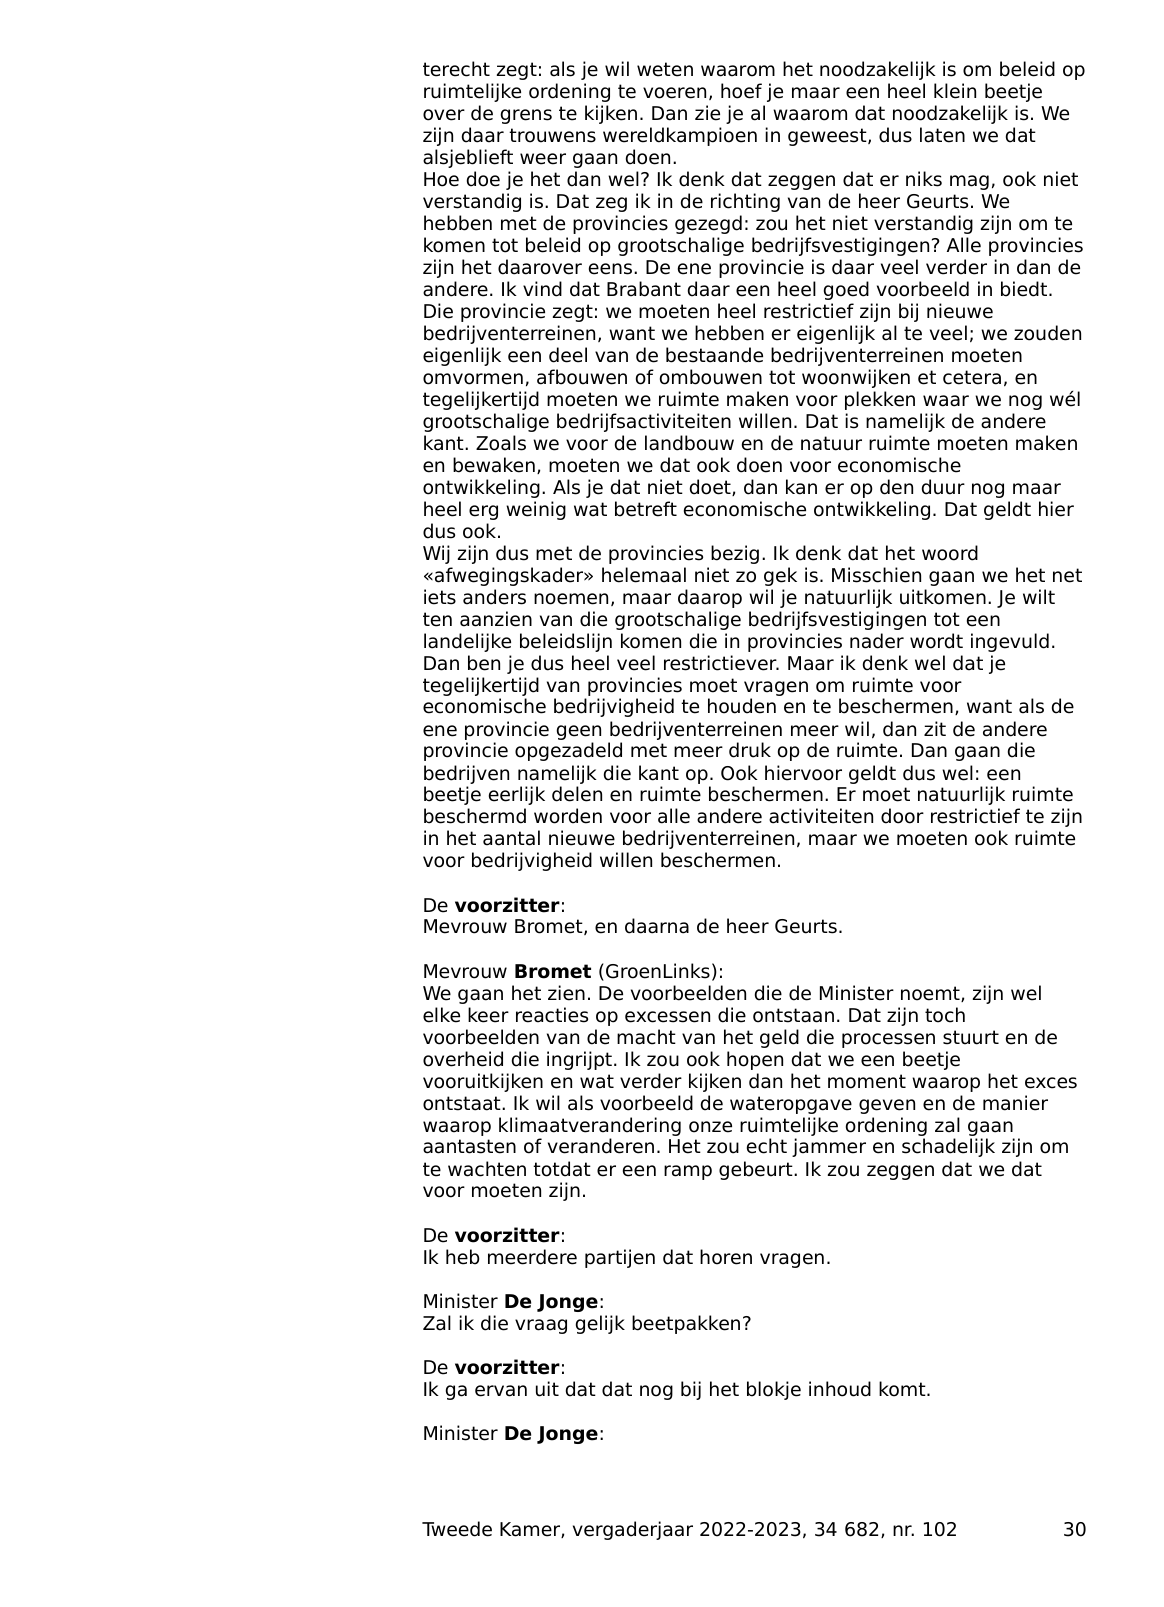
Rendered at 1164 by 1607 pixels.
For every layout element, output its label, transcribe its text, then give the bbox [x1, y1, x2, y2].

text Minister De Jonge: [422, 1291, 1087, 1313]
text De voorzitter: [422, 1224, 1087, 1247]
text Mevrouw Bromet (GroenLinks): [422, 961, 1087, 983]
text terecht zegt: als je wil weten waarom het noodzakelijk is om beleid op ruimtelijke ordening te voeren, hoef je maar een heel klein beetje over de grens te kijken. Dan zie je al waarom dat noodzakelijk is. We zijn daar trouwens wereldkampioen in geweest, dus laten we dat alsjeblieft weer gaan doen. [422, 59, 1087, 169]
text Wij zijn dus met de provincies bezig. Ik denk dat het woord «afwegingskader» helemaal niet zo gek is. Misschien gaan we het net iets anders noemen, maar daarop wil je natuurlijk uitkomen. Je wilt ten aanzien van die grootschalige bedrijfsvestigingen tot een landelijke beleidslijn komen die in provincies nader wordt ingevuld. Dan ben je dus heel veel restrictiever. Maar ik denk wel dat je tegelijkertijd van provincies moet vragen om ruimte voor economische bedrijvigheid te houden en te beschermen, want als de ene provincie geen bedrijventerreinen meer wil, dan zit de andere provincie opgezadeld met meer druk op de ruimte. Dan gaan die bedrijven namelijk die kant op. Ook hiervoor geldt dus wel: een beetje eerlijk delen en ruimte beschermen. Er moet natuurlijk ruimte beschermd worden voor alle andere activiteiten door restrictief te zijn in het aantal nieuwe bedrijventerreinen, maar we moeten ook ruimte voor bedrijvigheid willen beschermen. [422, 543, 1087, 872]
text Zal ik die vraag gelijk beetpakken? [422, 1313, 1087, 1335]
text Ik ga ervan uit dat dat nog bij het blokje inhoud komt. [422, 1379, 1087, 1401]
text De voorzitter: [422, 894, 1087, 916]
text We gaan het zien. De voorbeelden die de Minister noemt, zijn wel elke keer reacties op excessen die ontstaan. Dat zijn toch voorbeelden van de macht van het geld die processen stuurt en de overheid die ingrijpt. Ik zou ook hopen dat we een beetje vooruitkijken en wat verder kijken dan het moment waarop het exces ontstaat. Ik wil als voorbeeld de wateropgave geven en de manier waarop klimaatverandering onze ruimtelijke ordening zal gaan aantasten of veranderen. Het zou echt jammer en schadelijk zijn om te wachten totdat er een ramp gebeurt. Ik zou zeggen dat we dat voor moeten zijn. [422, 983, 1087, 1202]
text Mevrouw Bromet, en daarna de heer Geurts. [422, 916, 1087, 938]
text Minister De Jonge: [422, 1423, 1087, 1445]
text Ik heb meerdere partijen dat horen vragen. [422, 1247, 1087, 1268]
text Hoe doe je het dan wel? Ik denk dat zeggen dat er niks mag, ook niet verstandig is. Dat zeg ik in de richting van de heer Geurts. We hebben met de provincies gezegd: zou het niet verstandig zijn om te komen tot beleid op grootschalige bedrijfsvestigingen? Alle provincies zijn het daarover eens. De ene provincie is daar veel verder in dan de andere. Ik vind dat Brabant daar een heel goed voorbeeld in biedt. Die provincie zegt: we moeten heel restrictief zijn bij nieuwe bedrijventerreinen, want we hebben er eigenlijk al te veel; we zouden eigenlijk een deel van de bestaande bedrijventerreinen moeten omvormen, afbouwen of ombouwen tot woonwijken et cetera, en tegelijkertijd moeten we ruimte maken voor plekken waar we nog wél grootschalige bedrijfsactiviteiten willen. Dat is namelijk de andere kant. Zoals we voor de landbouw en de natuur ruimte moeten maken en bewaken, moeten we dat ook doen voor economische ontwikkeling. Als je dat niet doet, dan kan er op den duur nog maar heel erg weinig wat betreft economische ontwikkeling. Dat geldt hier dus ook. [422, 169, 1087, 543]
text De voorzitter: [422, 1357, 1087, 1379]
